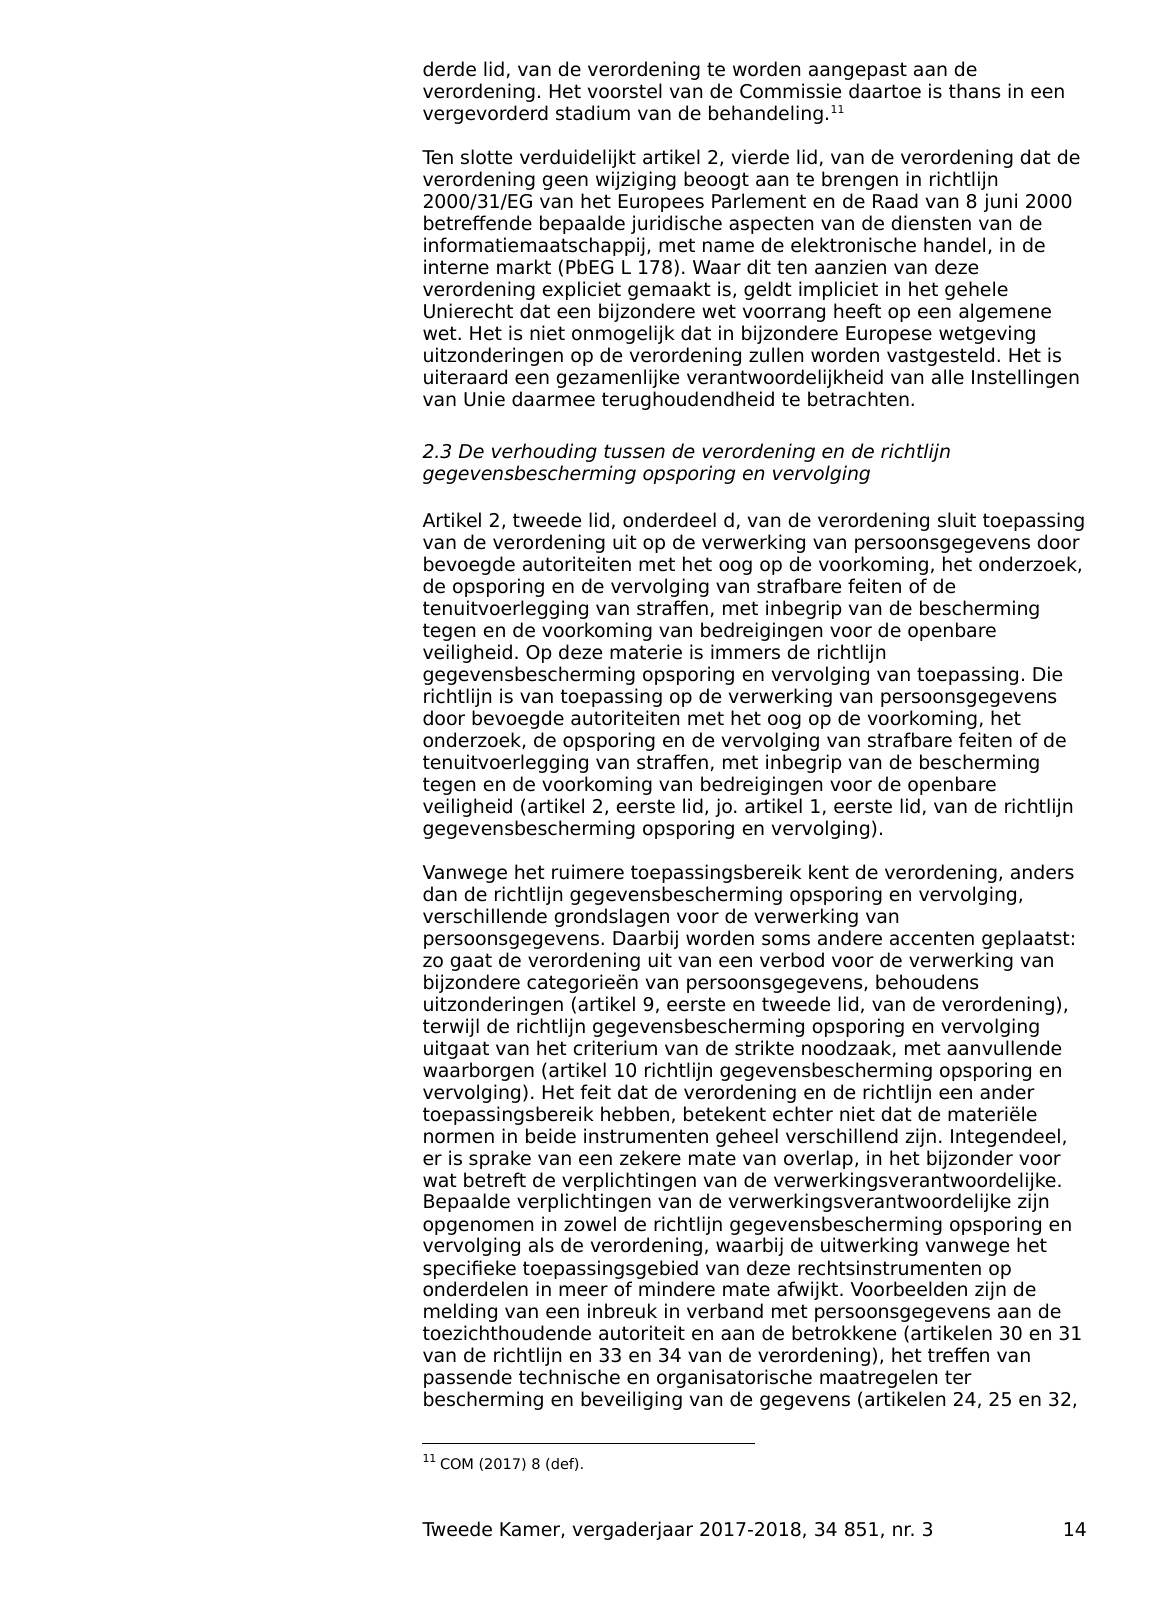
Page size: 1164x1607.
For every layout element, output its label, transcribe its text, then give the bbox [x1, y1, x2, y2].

text Artikel 2, tweede lid, onderdeel d, van de verordening sluit toepassing van de verordening uit op de verwerking van persoonsgegevens door bevoegde autoriteiten met het oog op de voorkoming, het onderzoek, de opsporing en de vervolging van strafbare feiten of de tenuitvoerlegging van straffen, met inbegrip van de bescherming tegen en de voorkoming van bedreigingen voor de openbare veiligheid. Op deze materie is immers de richtlijn gegevensbescherming opsporing en vervolging van toepassing. Die richtlijn is van toepassing op de verwerking van persoonsgegevens door bevoegde autoriteiten met het oog op de voorkoming, het onderzoek, de opsporing en de vervolging van strafbare feiten of de tenuitvoerlegging van straffen, met inbegrip van de bescherming tegen en de voorkoming van bedreigingen voor de openbare veiligheid (artikel 2, eerste lid, jo. artikel 1, eerste lid, van de richtlijn gegevensbescherming opsporing en vervolging). [422, 510, 1087, 839]
text derde lid, van de verordening te worden aangepast aan de verordening. Het voorstel van de Commissie daartoe is thans in een vergevorderd stadium van de behandeling. [422, 59, 1087, 125]
text COM (2017) 8 (def). [422, 1452, 1087, 1474]
text Ten slotte verduidelijkt artikel 2, vierde lid, van de verordening dat de verordening geen wijziging beoogt aan te brengen in richtlijn 2000/31/EG van het Europees Parlement en de Raad van 8 juni 2000 betreffende bepaalde juridische aspecten van de diensten van de informatiemaatschappij, met name de elektronische handel, in de interne markt (PbEG L 178). Waar dit ten aanzien van deze verordening expliciet gemaakt is, geldt impliciet in het gehele Unierecht dat een bijzondere wet voorrang heeft op een algemene wet. Het is niet onmogelijk dat in bijzondere Europese wetgeving uitzonderingen op de verordening zullen worden vastgesteld. Het is uiteraard een gezamenlijke verantwoordelijkheid van alle Instellingen van Unie daarmee terughoudendheid te betrachten. [422, 147, 1087, 411]
text Vanwege het ruimere toepassingsbereik kent de verordening, anders dan de richtlijn gegevensbescherming opsporing en vervolging, verschillende grondslagen voor de verwerking van persoonsgegevens. Daarbij worden soms andere accenten geplaatst: zo gaat de verordening uit van een verbod voor de verwerking van bijzondere categorieën van persoonsgegevens, behoudens uitzonderingen (artikel 9, eerste en tweede lid, van de verordening), terwijl de richtlijn gegevensbescherming opsporing en vervolging uitgaat van het criterium van de strikte noodzaak, met aanvullende waarborgen (artikel 10 richtlijn gegevensbescherming opsporing en vervolging). Het feit dat de verordening en de richtlijn een ander toepassingsbereik hebben, betekent echter niet dat de materiële normen in beide instrumenten geheel verschillend zijn. Integendeel, er is sprake van een zekere mate van overlap, in het bijzonder voor wat betreft de verplichtingen van de verwerkingsverantwoordelijke. Bepaalde verplichtingen van de verwerkingsverantwoordelijke zijn opgenomen in zowel de richtlijn gegevensbescherming opsporing en vervolging als de verordening, waarbij de uitwerking vanwege het specifieke toepassingsgebied van deze rechtsinstrumenten op onderdelen in meer of mindere mate afwijkt. Voorbeelden zijn de melding van een inbreuk in verband met persoonsgegevens aan de toezichthoudende autoriteit en aan de betrokkene (artikelen 30 en 31 van de richtlijn en 33 en 34 van de verordening), het treffen van passende technische en organisatorische maatregelen ter bescherming en beveiliging van de gegevens (artikelen 24, 25 en 32, [422, 862, 1087, 1411]
subtitle 2.3 De verhouding tussen de verordening en de richtlijn gegevensbescherming opsporing en vervolging [422, 441, 1087, 485]
